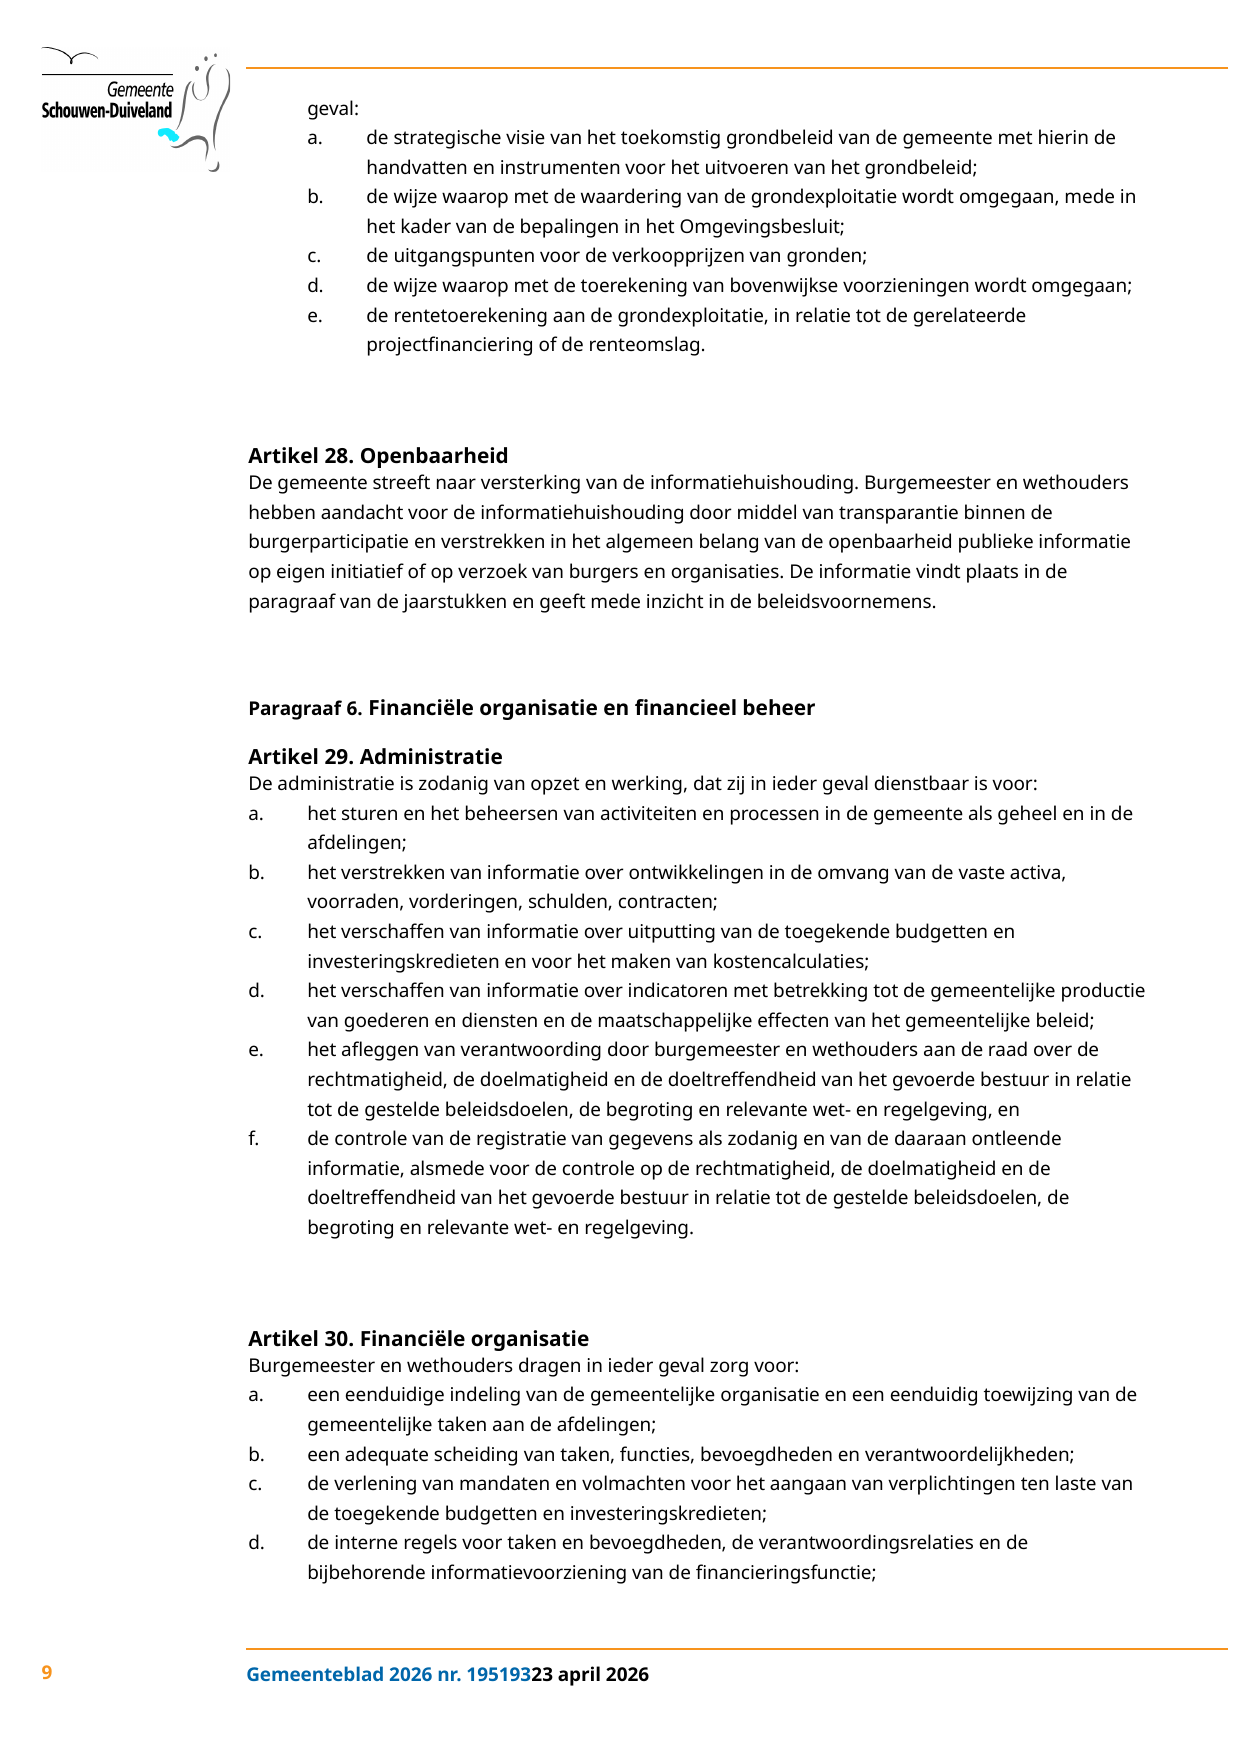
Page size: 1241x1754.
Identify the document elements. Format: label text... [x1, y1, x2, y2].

text Artikel 30. Financiële organisatie [248, 1324, 1152, 1352]
list de interne regels voor taken en bevoegdheden, de verantwoordingsrelaties en de bijbehorende informatievoorziening van de financieringsfunctie; [248, 1529, 1152, 1585]
list de wijze waarop met de waardering van de grondexploitatie wordt omgegaan, mede in het kader van de bepalingen in het Omgevingsbesluit; [307, 183, 1152, 239]
text Paragraaf 6. Financiële organisatie en financieel beheer [248, 693, 1152, 721]
list de uitgangspunten voor de verkoopprijzen van gronden; [307, 243, 1152, 268]
list het afleggen van verantwoording door burgemeester en wethouders aan de raad over de rechtmatigheid, de doelmatigheid en de doeltreffendheid van het gevoerde bestuur in relatie tot de gestelde beleidsdoelen, de begroting en relevante wet- en regelgeving, en [248, 1037, 1152, 1121]
list het sturen en het beheersen van activiteiten en processen in de gemeente als geheel en in de afdelingen; [248, 800, 1152, 855]
list de controle van de registratie van gegevens als zodanig en van de daaraan ontleende informatie, alsmede voor de controle op de rechtmatigheid, de doelmatigheid en de doeltreffendheid van het gevoerde bestuur in relatie tot de gestelde beleidsdoelen, de begroting en relevante wet- en regelgeving. [248, 1125, 1152, 1240]
list de rentetoerekening aan de grondexploitatie, in relatie tot de gerelateerde projectfinanciering of de renteomslag. [307, 302, 1152, 357]
list het verschaffen van informatie over uitputting van de toegekende budgetten en investeringskredieten en voor het maken van kostencalculaties; [248, 918, 1152, 973]
list geval: [248, 95, 1152, 121]
text Artikel 29. Administratie [248, 742, 1152, 770]
list het verschaffen van informatie over indicatoren met betrekking tot de gemeentelijke productie van goederen en diensten en de maatschappelijke effecten van het gemeentelijke beleid; [248, 977, 1152, 1033]
list de verlening van mandaten en volmachten voor het aangaan van verplichtingen ten laste van de toegekende budgetten en investeringskredieten; [248, 1470, 1152, 1526]
text Burgemeester en wethouders dragen in ieder geval zorg voor: [248, 1352, 1152, 1378]
list de wijze waarop met de toerekening van bovenwijkse voorzieningen wordt omgegaan; [307, 272, 1152, 298]
list een eenduidige indeling van de gemeentelijke organisatie en een eenduidig toewijzing van de gemeentelijke taken aan de afdelingen; [248, 1382, 1152, 1437]
text De gemeente streeft naar versterking van de informatiehuishouding. Burgemeester en wethouders hebben aandacht voor de informatiehuishouding door middel van transparantie binnen de burgerparticipatie en verstrekken in het algemeen belang van de openbaarheid publieke informatie op eigen initiatief of op verzoek van burgers en organisaties. De informatie vindt plaats in de paragraaf van de jaarstukken en geeft mede inzicht in de beleidsvoornemens. [248, 469, 1152, 613]
list het verstrekken van informatie over ontwikkelingen in de omvang van de vaste activa, voorraden, vorderingen, schulden, contracten; [248, 859, 1152, 914]
list een adequate scheiding van taken, functies, bevoegdheden en verantwoordelijkheden; [248, 1441, 1152, 1467]
list de strategische visie van het toekomstig grondbeleid van de gemeente met hierin de handvatten en instrumenten voor het uitvoeren van het grondbeleid; [307, 124, 1152, 180]
text De administratie is zodanig van opzet en werking, dat zij in ieder geval dienstbaar is voor: [248, 770, 1152, 796]
picture [41, 47, 231, 172]
text Artikel 28. Openbaarheid [248, 441, 1152, 469]
